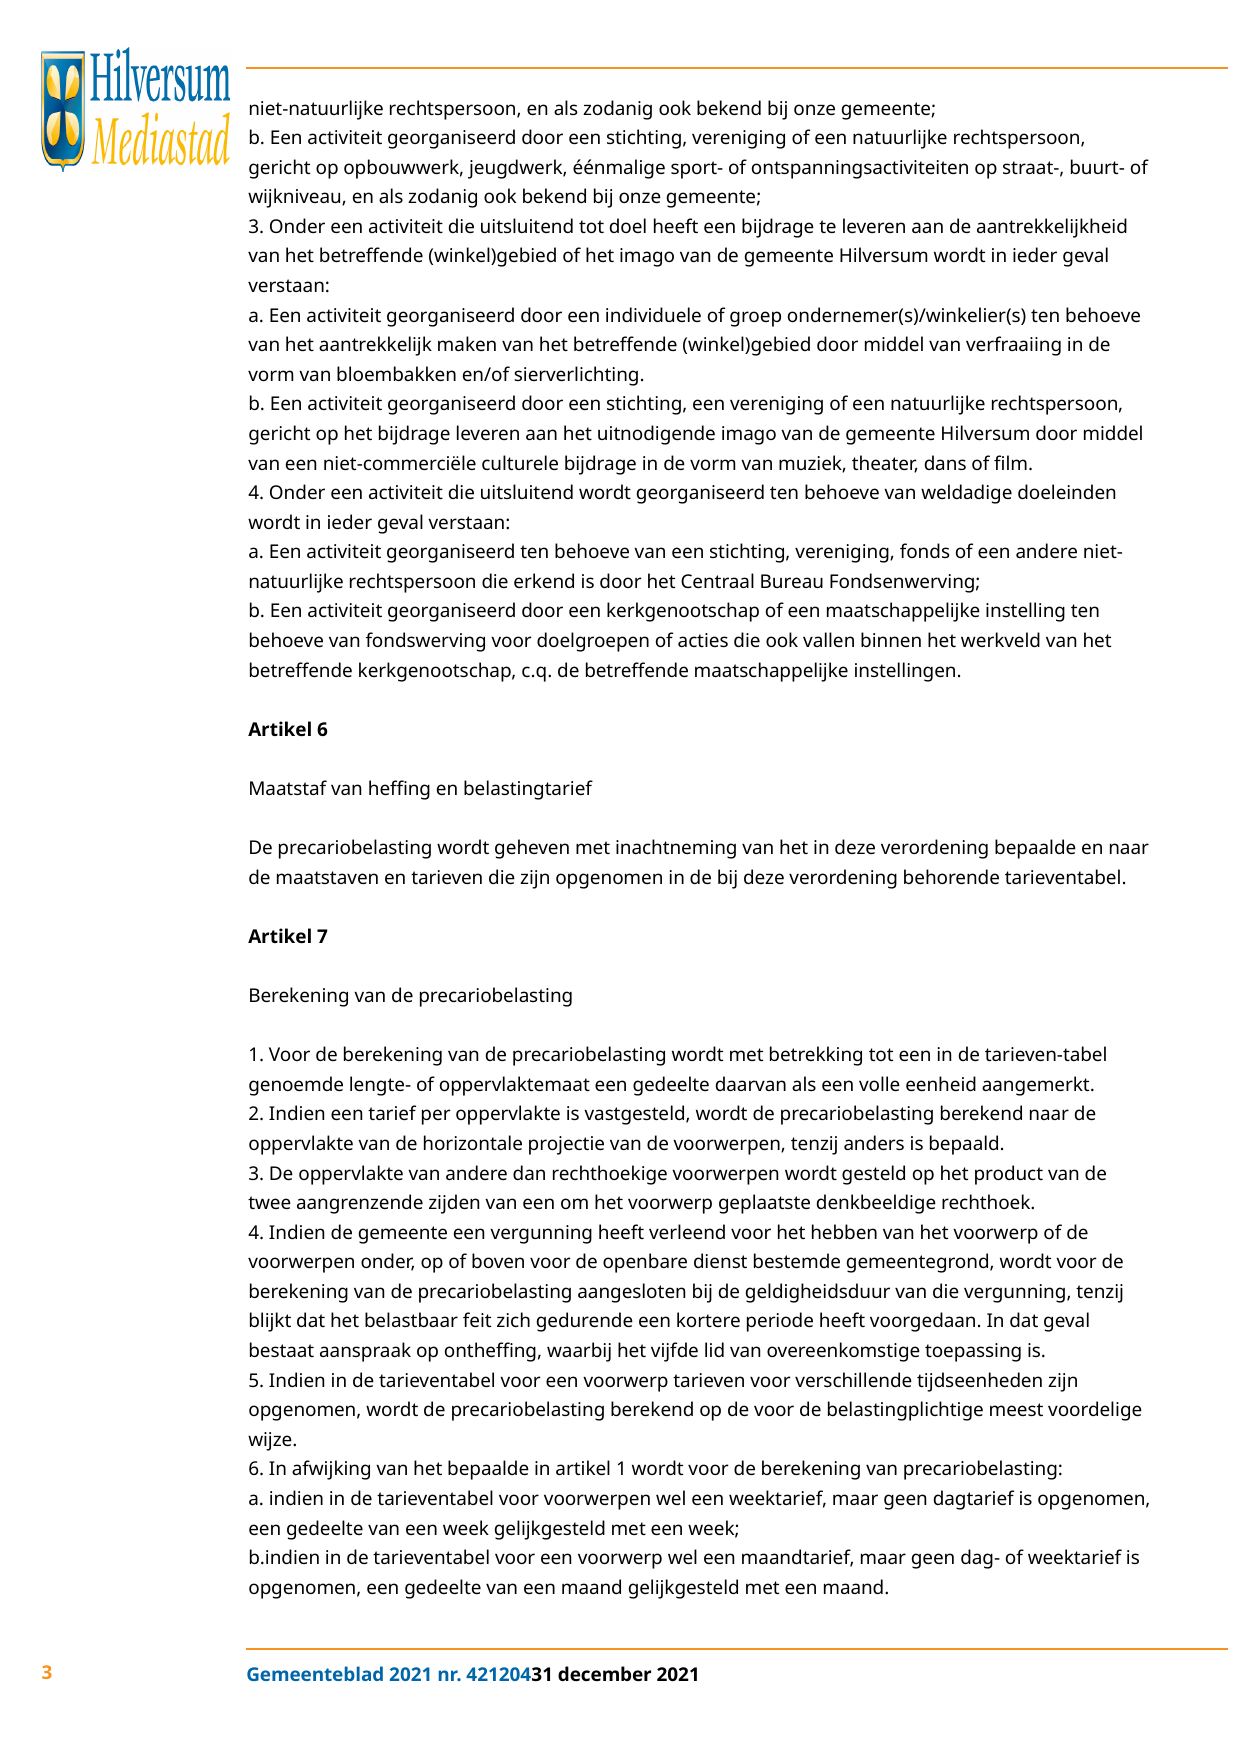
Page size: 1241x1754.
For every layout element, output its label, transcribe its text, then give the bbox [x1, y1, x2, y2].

text 2. Indien een tarief per oppervlakte is vastgesteld, wordt de precariobelasting berekend naar de oppervlakte van de horizontale projectie van de voorwerpen, tenzij anders is bepaald. [248, 1101, 1152, 1156]
text Maatstaf van heffing en belastingtarief [248, 775, 1152, 801]
text 4. Onder een activiteit die uitsluitend wordt georganiseerd ten behoeve van weldadige doeleinden wordt in ieder geval verstaan: [248, 479, 1152, 535]
text Artikel 7 [248, 923, 1152, 949]
text b. Een activiteit georganiseerd door een stichting, een vereniging of een natuurlijke rechtspersoon, gericht op het bijdrage leveren aan het uitnodigende imago van de gemeente Hilversum door middel van een niet-commerciële culturele bijdrage in de vorm van muziek, theater, dans of film. [248, 391, 1152, 476]
text 5. Indien in de tarieventabel voor een voorwerp tarieven voor verschillende tijdseenheden zijn opgenomen, wordt de precariobelasting berekend op de voor de belastingplichtige meest voordelige wijze. [248, 1367, 1152, 1452]
text Artikel 6 [248, 716, 1152, 742]
picture [41, 47, 231, 172]
text niet-natuurlijke rechtspersoon, en als zodanig ook bekend bij onze gemeente; [248, 95, 1152, 121]
text a. indien in de tarieventabel voor voorwerpen wel een weektarief, maar geen dagtarief is opgenomen, een gedeelte van een week gelijkgesteld met een week; [248, 1485, 1152, 1541]
text 3. Onder een activiteit die uitsluitend tot doel heeft een bijdrage te leveren aan de aantrekkelijkheid van het betreffende (winkel)gebied of het imago van de gemeente Hilversum wordt in ieder geval verstaan: [248, 213, 1152, 298]
text a. Een activiteit georganiseerd door een individuele of groep ondernemer(s)/winkelier(s) ten behoeve van het aantrekkelijk maken van het betreffende (winkel)gebied door middel van verfraaiing in de vorm van bloembakken en/of sierverlichting. [248, 302, 1152, 387]
text 6. In afwijking van het bepaalde in artikel 1 wordt voor de berekening van precariobelasting: [248, 1456, 1152, 1481]
text b.indien in de tarieventabel voor een voorwerp wel een maandtarief, maar geen dag- of weektarief is opgenomen, een gedeelte van een maand gelijkgesteld met een maand. [248, 1544, 1152, 1600]
text 1. Voor de berekening van de precariobelasting wordt met betrekking tot een in de tarieven-tabel genoemde lengte- of oppervlaktemaat een gedeelte daarvan als een volle eenheid aangemerkt. [248, 1041, 1152, 1097]
text b. Een activiteit georganiseerd door een stichting, vereniging of een natuurlijke rechtspersoon, gericht op opbouwwerk, jeugdwerk, éénmalige sport- of ontspanningsactiviteiten op straat-, buurt- of wijkniveau, en als zodanig ook bekend bij onze gemeente; [248, 124, 1152, 209]
text a. Een activiteit georganiseerd ten behoeve van een stichting, vereniging, fonds of een andere niet-natuurlijke rechtspersoon die erkend is door het Centraal Bureau Fondsenwerving; [248, 538, 1152, 594]
text b. Een activiteit georganiseerd door een kerkgenootschap of een maatschappelijke instelling ten behoeve van fondswerving voor doelgroepen of acties die ook vallen binnen het werkveld van het betreffende kerkgenootschap, c.q. de betreffende maatschappelijke instellingen. [248, 598, 1152, 683]
text 3. De oppervlakte van andere dan rechthoekige voorwerpen wordt gesteld op het product van de twee aangrenzende zijden van een om het voorwerp geplaatste denkbeeldige rechthoek. [248, 1160, 1152, 1215]
text 4. Indien de gemeente een vergunning heeft verleend voor het hebben van het voorwerp of de voorwerpen onder, op of boven voor de openbare dienst bestemde gemeentegrond, wordt voor de berekening van de precariobelasting aangesloten bij de geldigheidsduur van die vergunning, tenzij blijkt dat het belastbaar feit zich gedurende een kortere periode heeft voorgedaan. In dat geval bestaat aanspraak op ontheffing, waarbij het vijfde lid van overeenkomstige toepassing is. [248, 1219, 1152, 1363]
text De precariobelasting wordt geheven met inachtneming van het in deze verordening bepaalde en naar de maatstaven en tarieven die zijn opgenomen in de bij deze verordening behorende tarieventabel. [248, 834, 1152, 890]
text Berekening van de precariobelasting [248, 982, 1152, 1008]
